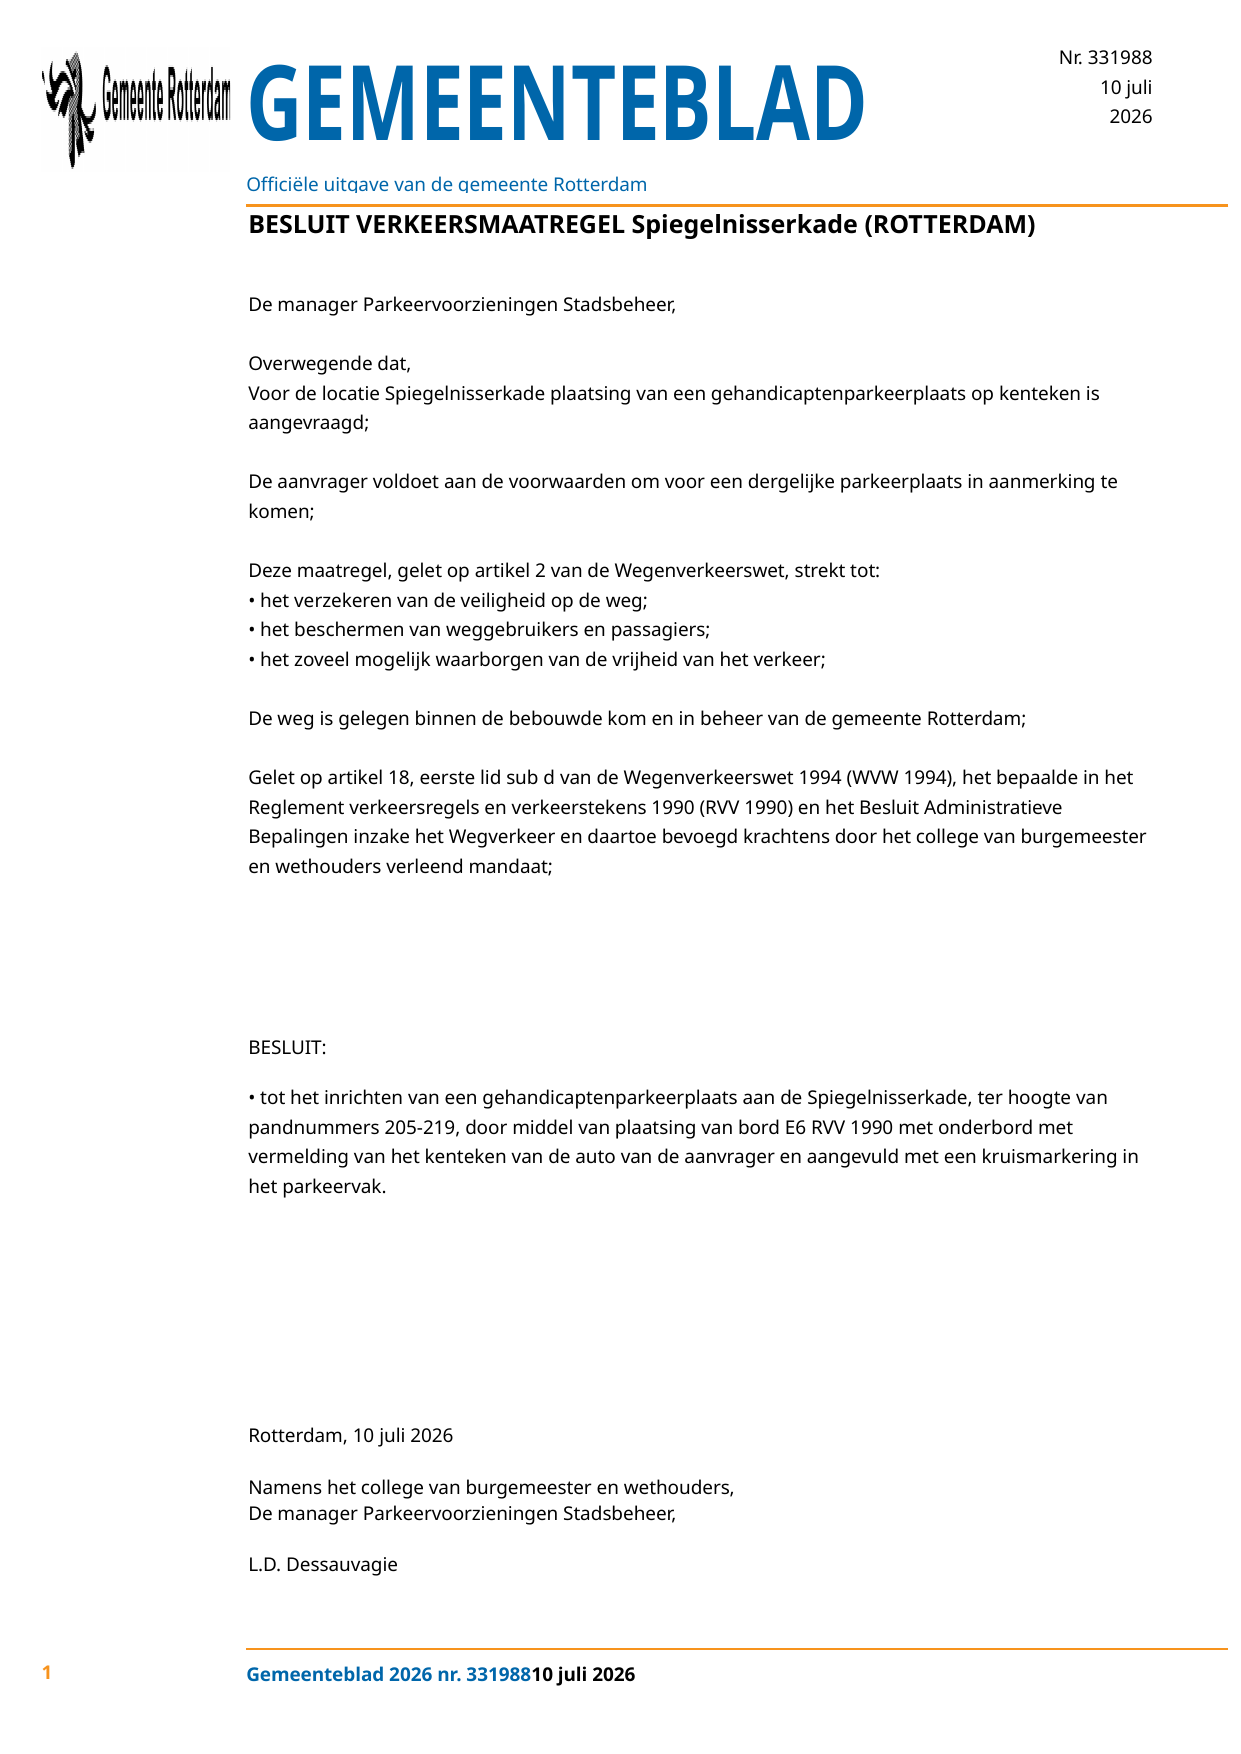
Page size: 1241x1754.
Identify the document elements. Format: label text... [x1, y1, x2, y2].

text De aanvrager voldoet aan de voorwaarden om voor een dergelijke parkeerplaats in aanmerking te komen; [248, 468, 1152, 524]
text Overwegende dat, [248, 350, 1152, 376]
text BESLUIT VERKEERSMAATREGEL Spiegelnisserkade (ROTTERDAM) [248, 207, 1152, 241]
text De weg is gelegen binnen de bebouwde kom en in beheer van de gemeente Rotterdam; [248, 705, 1152, 731]
text De manager Parkeervoorzieningen Stadsbeheer, [248, 291, 1152, 317]
text BESLUIT: [248, 1034, 1152, 1060]
text De manager Parkeervoorzieningen Stadsbeheer, [248, 1500, 1152, 1526]
text • het beschermen van weggebruikers en passagiers; [248, 616, 1152, 642]
text • het verzekeren van de veiligheid op de weg; [248, 587, 1152, 613]
text • het zoveel mogelijk waarborgen van de vrijheid van het verkeer; [248, 646, 1152, 672]
text Namens het college van burgemeester en wethouders, [248, 1474, 1152, 1500]
text Gelet op artikel 18, eerste lid sub d van de Wegenverkeerswet 1994 (WVW 1994), het bepaalde in het Reglement verkeersregels en verkeerstekens 1990 (RVV 1990) en het Besluit Administratieve Bepalingen inzake het Wegverkeer en daartoe bevoegd krachtens door het college van burgemeester en wethouders verleend mandaat; [248, 764, 1152, 879]
text • tot het inrichten van een gehandicaptenparkeerplaats aan de Spiegelnisserkade, ter hoogte van pandnummers 205-219, door middel van plaatsing van bord E6 RVV 1990 met onderbord met vermelding van het kenteken van de auto van de aanvrager en aangevuld met een kruismarkering in het parkeervak. [248, 1084, 1152, 1199]
text L.D. Dessauvagie [248, 1551, 1152, 1577]
text Deze maatregel, gelet op artikel 2 van de Wegenverkeerswet, strekt tot: [248, 557, 1152, 583]
text Voor de locatie Spiegelnisserkade plaatsing van een gehandicaptenparkeerplaats op kenteken is aangevraagd; [248, 380, 1152, 435]
text Rotterdam, 10 juli 2026 [248, 1423, 1152, 1448]
picture [41, 47, 231, 172]
